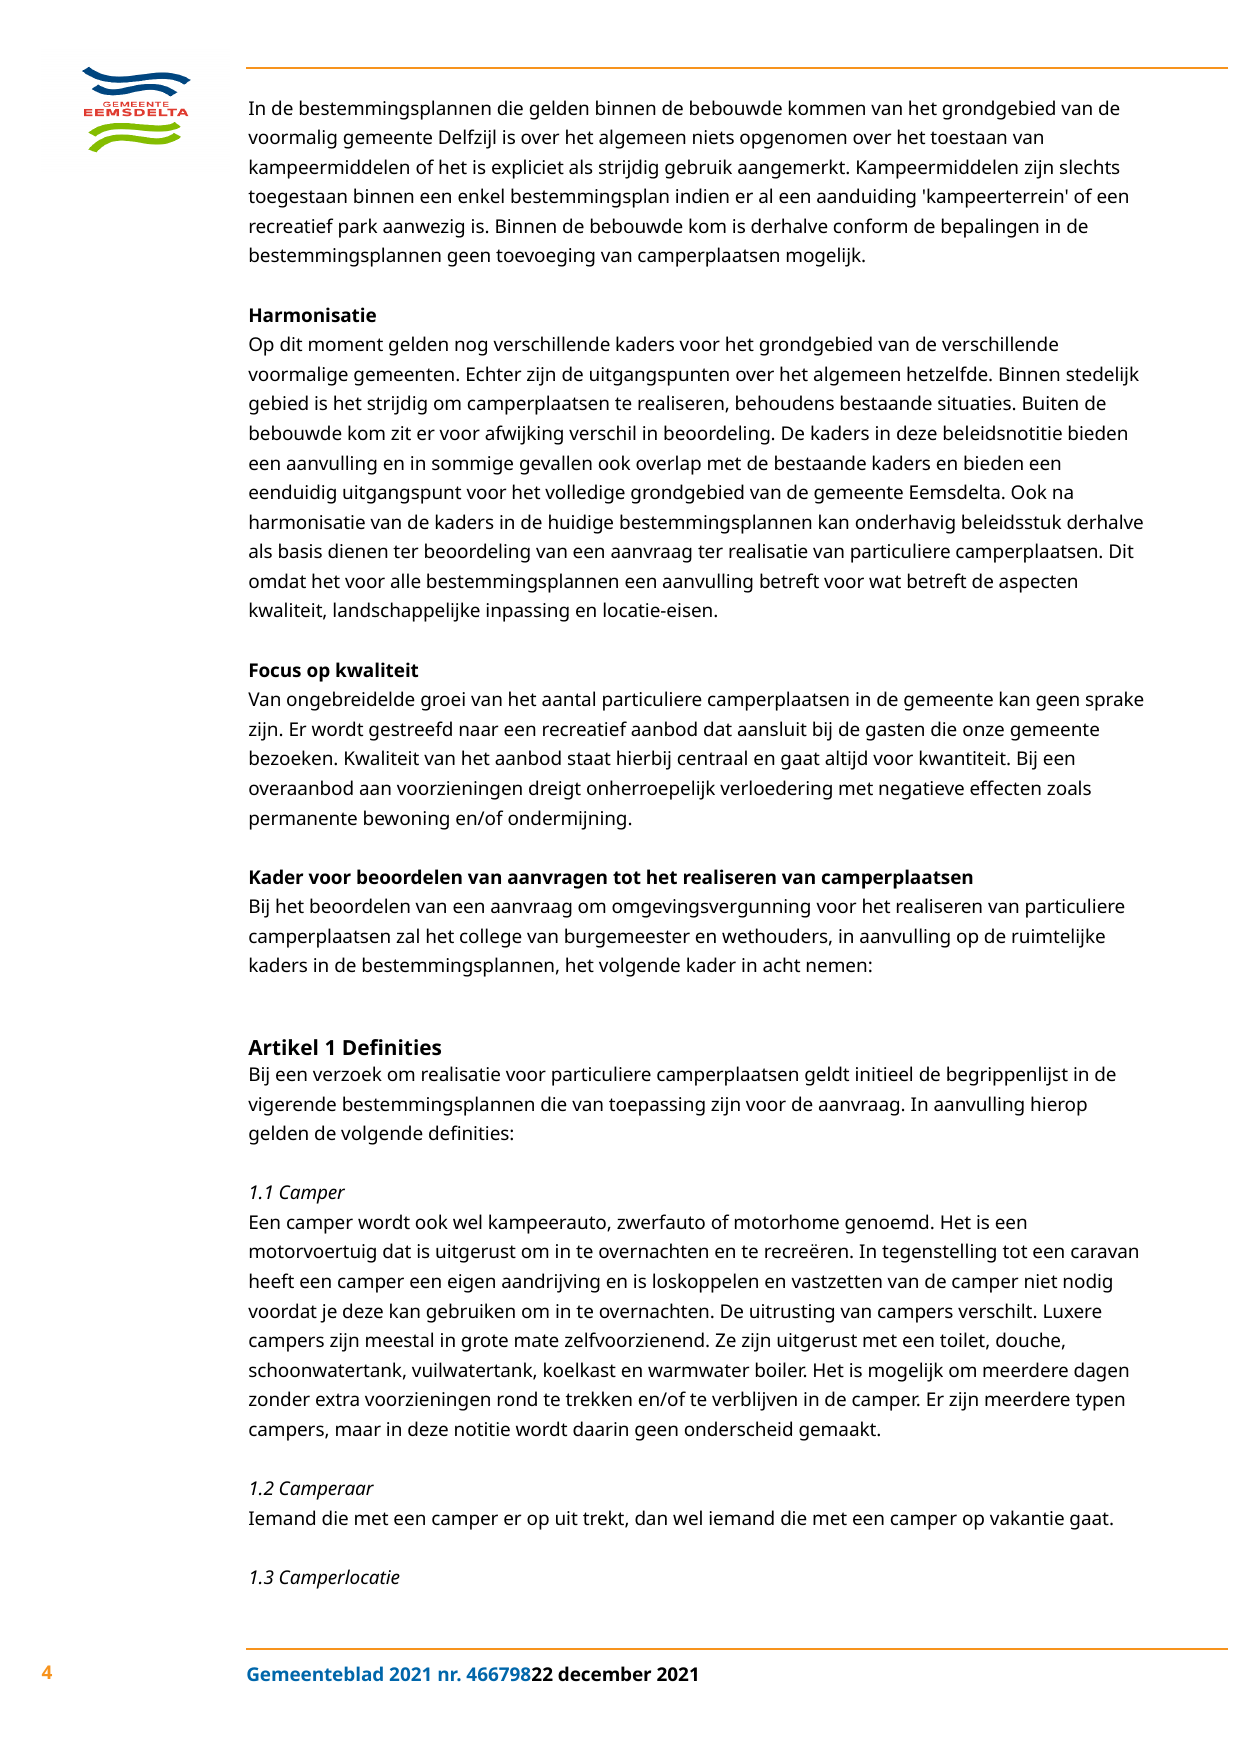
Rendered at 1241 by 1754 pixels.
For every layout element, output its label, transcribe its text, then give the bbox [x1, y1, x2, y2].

text Van ongebreidelde groei van het aantal particuliere camperplaatsen in de gemeente kan geen sprake zijn. Er wordt gestreefd naar een recreatief aanbod dat aansluit bij de gasten die onze gemeente bezoeken. Kwaliteit van het aanbod staat hierbij centraal en gaat altijd voor kwantiteit. Bij een overaanbod aan voorzieningen dreigt onherroepelijk verloedering met negatieve effecten zoals permanente bewoning en/of ondermijning. [248, 686, 1152, 831]
text Focus op kwaliteit [248, 657, 1152, 683]
text Artikel 1 Definities [248, 1033, 1152, 1061]
text Een camper wordt ook wel kampeerauto, zwerfauto of motorhome genoemd. Het is een motorvoertuig dat is uitgerust om in te overnachten en te recreëren. In tegenstelling tot een caravan heeft een camper een eigen aandrijving en is loskoppelen en vastzetten van de camper niet nodig voordat je deze kan gebruiken om in te overnachten. De uitrusting van campers verschilt. Luxere campers zijn meestal in grote mate zelfvoorzienend. Ze zijn uitgerust met een toilet, douche, schoonwatertank, vuilwatertank, koelkast en warmwater boiler. Het is mogelijk om meerdere dagen zonder extra voorzieningen rond te trekken en/of te verblijven in de camper. Er zijn meerdere typen campers, maar in deze notitie wordt daarin geen onderscheid gemaakt. [248, 1209, 1152, 1442]
text 1.1 Camper [248, 1179, 1152, 1205]
text Harmonisatie [248, 302, 1152, 328]
text 1.3 Camperlocatie [248, 1564, 1152, 1590]
text Kader voor beoordelen van aanvragen tot het realiseren van camperplaatsen [248, 864, 1152, 890]
text In de bestemmingsplannen die gelden binnen de bebouwde kommen van het grondgebied van de voormalig gemeente Delfzijl is over het algemeen niets opgenomen over het toestaan van kampeermiddelen of het is expliciet als strijdig gebruik aangemerkt. Kampeermiddelen zijn slechts toegestaan binnen een enkel bestemmingsplan indien er al een aanduiding 'kampeerterrein' of een recreatief park aanwezig is. Binnen de bebouwde kom is derhalve conform de bepalingen in de bestemmingsplannen geen toevoeging van camperplaatsen mogelijk. [248, 95, 1152, 268]
text 1.2 Camperaar [248, 1475, 1152, 1501]
text Op dit moment gelden nog verschillende kaders voor het grondgebied van de verschillende voormalige gemeenten. Echter zijn de uitgangspunten over het algemeen hetzelfde. Binnen stedelijk gebied is het strijdig om camperplaatsen te realiseren, behoudens bestaande situaties. Buiten de bebouwde kom zit er voor afwijking verschil in beoordeling. De kaders in deze beleidsnotitie bieden een aanvulling en in sommige gevallen ook overlap met de bestaande kaders en bieden een eenduidig uitgangspunt voor het volledige grondgebied van de gemeente Eemsdelta. Ook na harmonisatie van de kaders in de huidige bestemmingsplannen kan onderhavig beleidsstuk derhalve als basis dienen ter beoordeling van een aanvraag ter realisatie van particuliere camperplaatsen. Dit omdat het voor alle bestemmingsplannen een aanvulling betreft voor wat betreft de aspecten kwaliteit, landschappelijke inpassing en locatie-eisen. [248, 331, 1152, 623]
picture [41, 47, 231, 172]
text Bij een verzoek om realisatie voor particuliere camperplaatsen geldt initieel de begrippenlijst in de vigerende bestemmingsplannen die van toepassing zijn voor de aanvraag. In aanvulling hierop gelden de volgende definities: [248, 1061, 1152, 1146]
text Iemand die met een camper er op uit trekt, dan wel iemand die met een camper op vakantie gaat. [248, 1505, 1152, 1531]
text Bij het beoordelen van een aanvraag om omgevingsvergunning voor het realiseren van particuliere camperplaatsen zal het college van burgemeester en wethouders, in aanvulling op de ruimtelijke kaders in de bestemmingsplannen, het volgende kader in acht nemen: [248, 893, 1152, 978]
